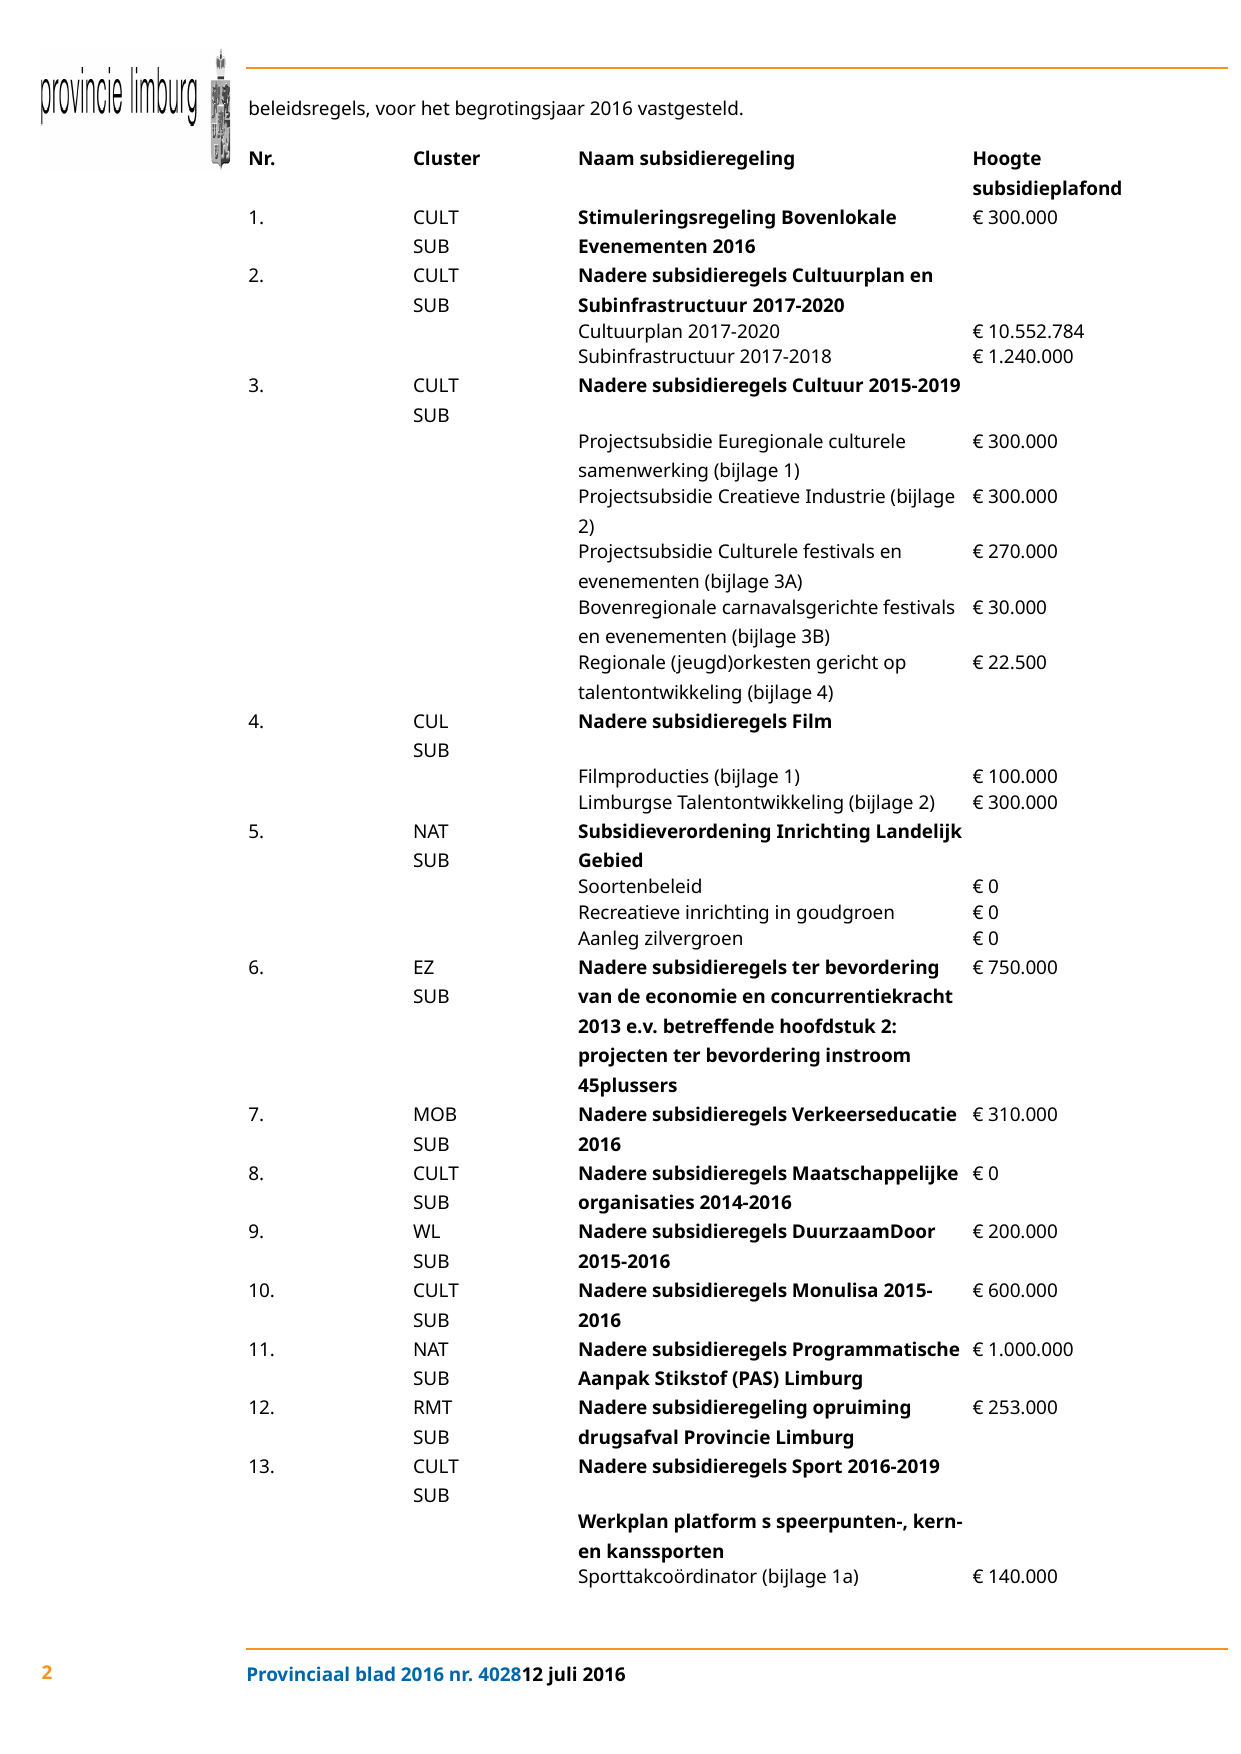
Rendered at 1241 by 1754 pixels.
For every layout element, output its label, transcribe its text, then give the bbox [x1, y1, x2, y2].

table_header € 200.000 [972, 1219, 1152, 1274]
table_header WL SUB [413, 1219, 578, 1274]
table_header [972, 818, 1152, 873]
table_cell [413, 539, 578, 594]
table_header 1. [248, 204, 413, 259]
table_header Nadere subsidieregels Programmatische Aanpak Stikstof (PAS) Limburg [578, 1336, 972, 1391]
table_header Nadere subsidieregels Cultuur 2015-2019 [578, 373, 972, 428]
table_cell Projectsubsidie Culturele festivals en evenementen (bijlage 3A) [578, 539, 972, 594]
table_cell € 22.500 [972, 649, 1152, 704]
table_cell [248, 899, 413, 925]
table_header EZ SUB [413, 954, 578, 1098]
picture [41, 47, 231, 172]
table_cell [413, 594, 578, 649]
table_cell [248, 344, 413, 369]
table_header Nadere subsidieregels Sport 2016-2019 [578, 1453, 972, 1508]
table_header Stimuleringsregeling Bovenlokale Evenementen 2016 [578, 204, 972, 259]
text beleidsregels, voor het begrotingsjaar 2016 vastgesteld. [248, 95, 1152, 121]
table_header CULT SUB [413, 1453, 578, 1508]
table_header € 0 [972, 1160, 1152, 1215]
table_cell [413, 789, 578, 815]
table_cell [248, 925, 413, 951]
table_header CULT SUB [413, 204, 578, 259]
table_header € 253.000 [972, 1395, 1152, 1450]
table_cell Soortenbeleid [578, 873, 972, 899]
table_cell [248, 428, 413, 483]
table_cell € 300.000 [972, 483, 1152, 539]
table_header Nadere subsidieregels Verkeerseducatie 2016 [578, 1101, 972, 1157]
table_cell € 1.240.000 [972, 344, 1152, 369]
table_cell [248, 873, 413, 899]
table_header € 750.000 [972, 954, 1152, 1098]
table_cell Sporttakcoördinator (bijlage 1a) [578, 1564, 972, 1589]
table_header 4. [248, 708, 413, 763]
table_header 11. [248, 1336, 413, 1391]
table_cell Filmproducties (bijlage 1) [578, 763, 972, 789]
table_header € 1.000.000 [972, 1336, 1152, 1391]
table_cell € 270.000 [972, 539, 1152, 594]
table_header [972, 708, 1152, 763]
table_header 5. [248, 818, 413, 873]
table_cell [248, 318, 413, 344]
table_cell [413, 483, 578, 539]
table_cell € 300.000 [972, 789, 1152, 815]
table_header NAT SUB [413, 818, 578, 873]
table_header Subsidieverordening Inrichting Landelijk Gebied [578, 818, 972, 873]
table_header 2. [248, 263, 413, 318]
table_header [972, 1453, 1152, 1508]
table_cell Werkplan platform s speerpunten-, kern- en kanssporten [578, 1509, 972, 1564]
table_header CULT SUB [413, 1277, 578, 1332]
table_header Nadere subsidieregels Monulisa 2015-2016 [578, 1277, 972, 1332]
table_header € 300.000 [972, 204, 1152, 259]
table_cell € 0 [972, 873, 1152, 899]
table_cell [413, 1564, 578, 1589]
table_header 13. [248, 1453, 413, 1508]
table_cell Projectsubsidie Creatieve Industrie (bijlage 2) [578, 483, 972, 539]
table_cell € 0 [972, 925, 1152, 951]
table_cell € 300.000 [972, 428, 1152, 483]
table_cell [413, 899, 578, 925]
table_header [972, 373, 1152, 428]
table_header 3. [248, 373, 413, 428]
table_cell Aanleg zilvergroen [578, 925, 972, 951]
table_header 9. [248, 1219, 413, 1274]
table_cell [248, 763, 413, 789]
table_cell [413, 925, 578, 951]
table_header Cluster [413, 145, 578, 201]
table_cell Limburgse Talentontwikkeling (bijlage 2) [578, 789, 972, 815]
table_cell [248, 1564, 413, 1589]
table_cell [248, 483, 413, 539]
table_header Nr. [248, 145, 413, 201]
table_header 8. [248, 1160, 413, 1215]
table_header € 600.000 [972, 1277, 1152, 1332]
table_header Nadere subsidieregels Cultuurplan en Subinfrastructuur 2017-2020 [578, 263, 972, 318]
table_header CUL SUB [413, 708, 578, 763]
table_header [972, 263, 1152, 318]
table_cell [248, 594, 413, 649]
table_header Nadere subsidieregels ter bevordering van de economie en concurrentiekracht 2013 e.v. betreffende hoofdstuk 2: projecten ter bevordering instroom 45plussers [578, 954, 972, 1098]
table_cell Subinfrastructuur 2017-2018 [578, 344, 972, 369]
table_header Nadere subsidieregels Film [578, 708, 972, 763]
table_cell Bovenregionale carnavalsgerichte festivals en evenementen (bijlage 3B) [578, 594, 972, 649]
table_header Nadere subsidieregels Maatschappelijke organisaties 2014-2016 [578, 1160, 972, 1215]
table_cell [413, 763, 578, 789]
table_header CULT SUB [413, 263, 578, 318]
table_cell [413, 344, 578, 369]
table_cell [248, 539, 413, 594]
table_cell [413, 873, 578, 899]
table_header Nadere subsidieregeling opruiming drugsafval Provincie Limburg [578, 1395, 972, 1450]
table_header 6. [248, 954, 413, 1098]
table_header 10. [248, 1277, 413, 1332]
table_header € 310.000 [972, 1101, 1152, 1157]
table_cell € 100.000 [972, 763, 1152, 789]
table_cell Projectsubsidie Euregionale culturele samenwerking (bijlage 1) [578, 428, 972, 483]
table_header RMT SUB [413, 1395, 578, 1450]
table_header Naam subsidieregeling [578, 145, 972, 201]
table_header 12. [248, 1395, 413, 1450]
table_cell Cultuurplan 2017-2020 [578, 318, 972, 344]
table_cell [413, 649, 578, 704]
table_header Nadere subsidieregels DuurzaamDoor 2015-2016 [578, 1219, 972, 1274]
table_header CULT SUB [413, 373, 578, 428]
table_cell [413, 428, 578, 483]
table_cell [248, 649, 413, 704]
table_header MOB SUB [413, 1101, 578, 1157]
table_header 7. [248, 1101, 413, 1157]
table_cell [248, 789, 413, 815]
table_header Hoogte subsidieplafond [972, 145, 1152, 201]
table_cell € 10.552.784 [972, 318, 1152, 344]
table_cell [972, 1509, 1152, 1564]
table_cell Recreatieve inrichting in goudgroen [578, 899, 972, 925]
table_cell Regionale (jeugd)orkesten gericht op talentontwikkeling (bijlage 4) [578, 649, 972, 704]
table_header CULT SUB [413, 1160, 578, 1215]
table_cell [413, 1509, 578, 1564]
table_cell [248, 1509, 413, 1564]
table_cell € 140.000 [972, 1564, 1152, 1589]
table_cell € 30.000 [972, 594, 1152, 649]
table_cell € 0 [972, 899, 1152, 925]
table_cell [413, 318, 578, 344]
table_header NAT SUB [413, 1336, 578, 1391]
